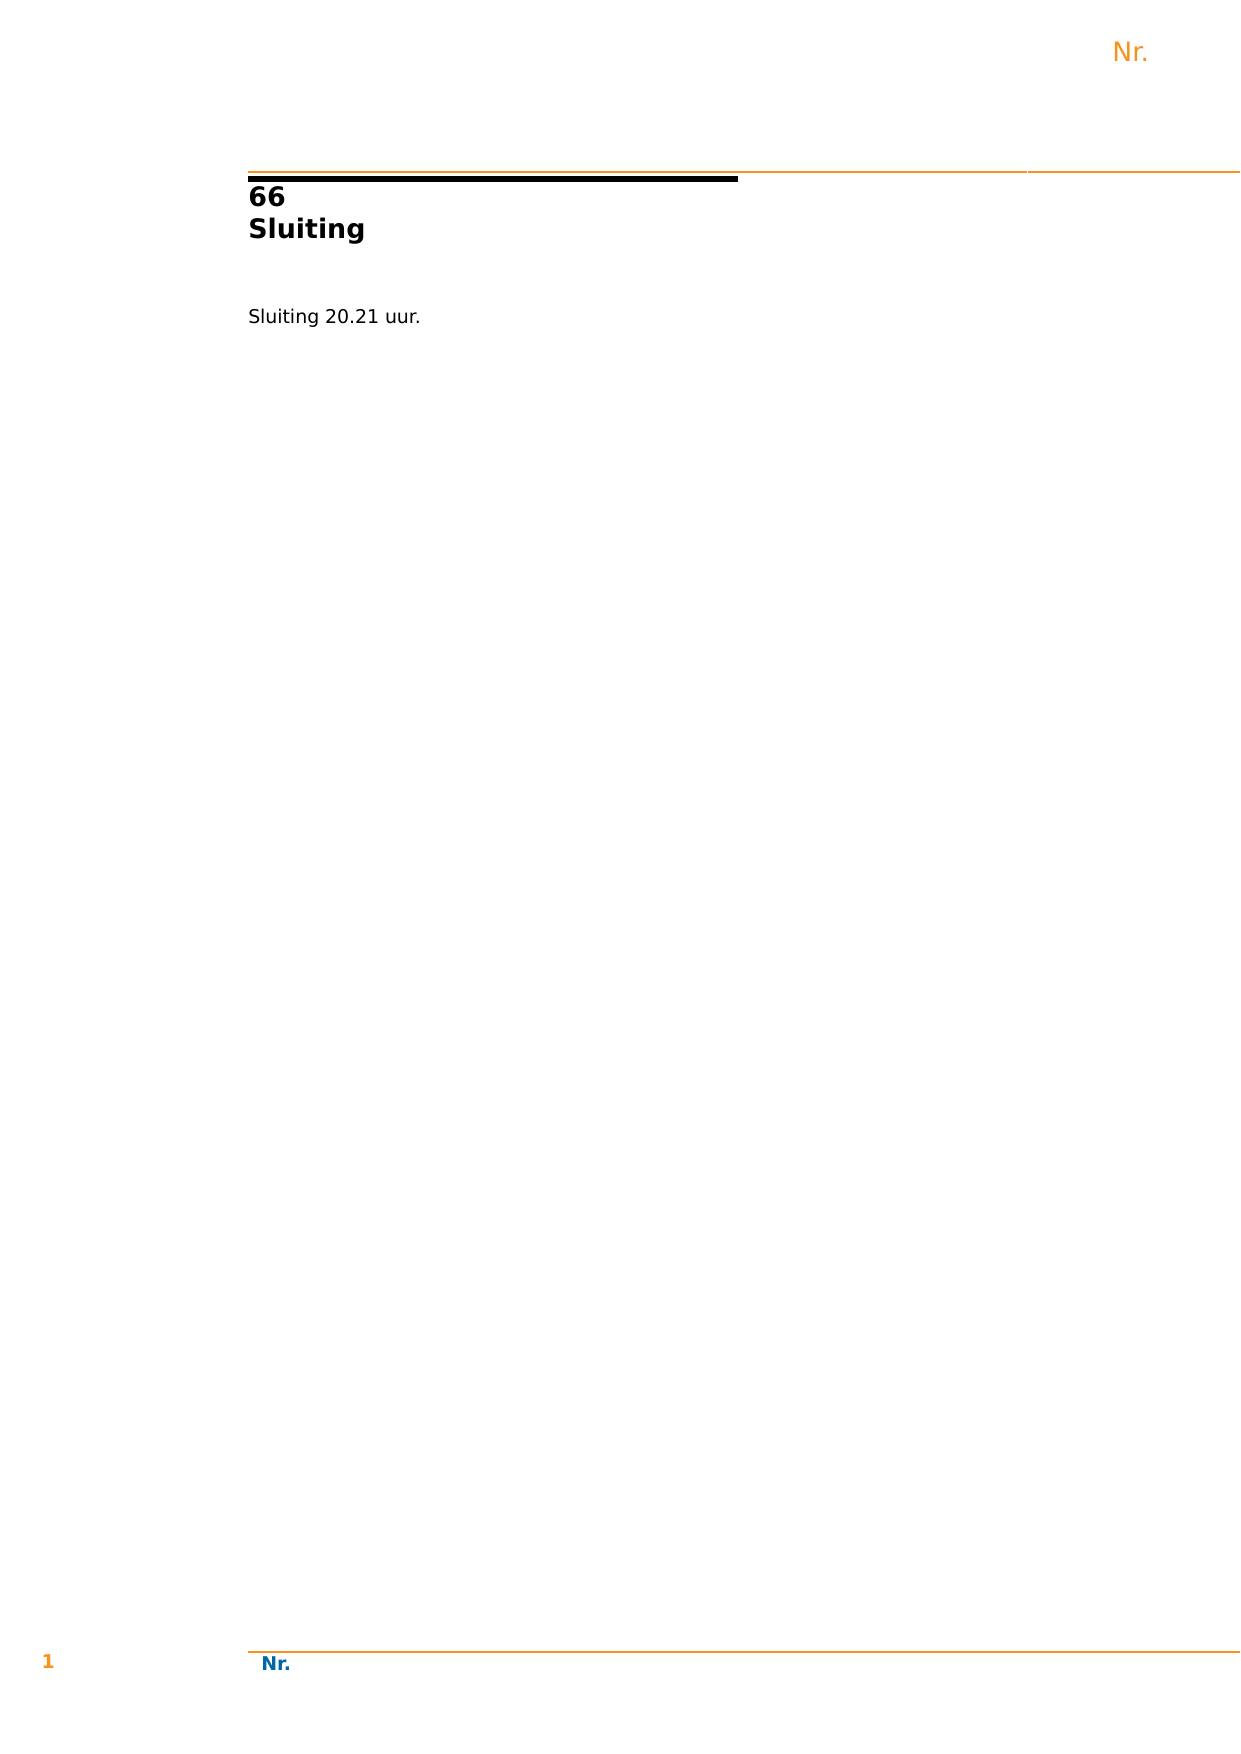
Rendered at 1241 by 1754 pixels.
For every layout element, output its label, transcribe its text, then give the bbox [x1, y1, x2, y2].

text Sluiting 20.21 uur. [248, 306, 691, 328]
title 66 Sluiting [248, 182, 691, 244]
